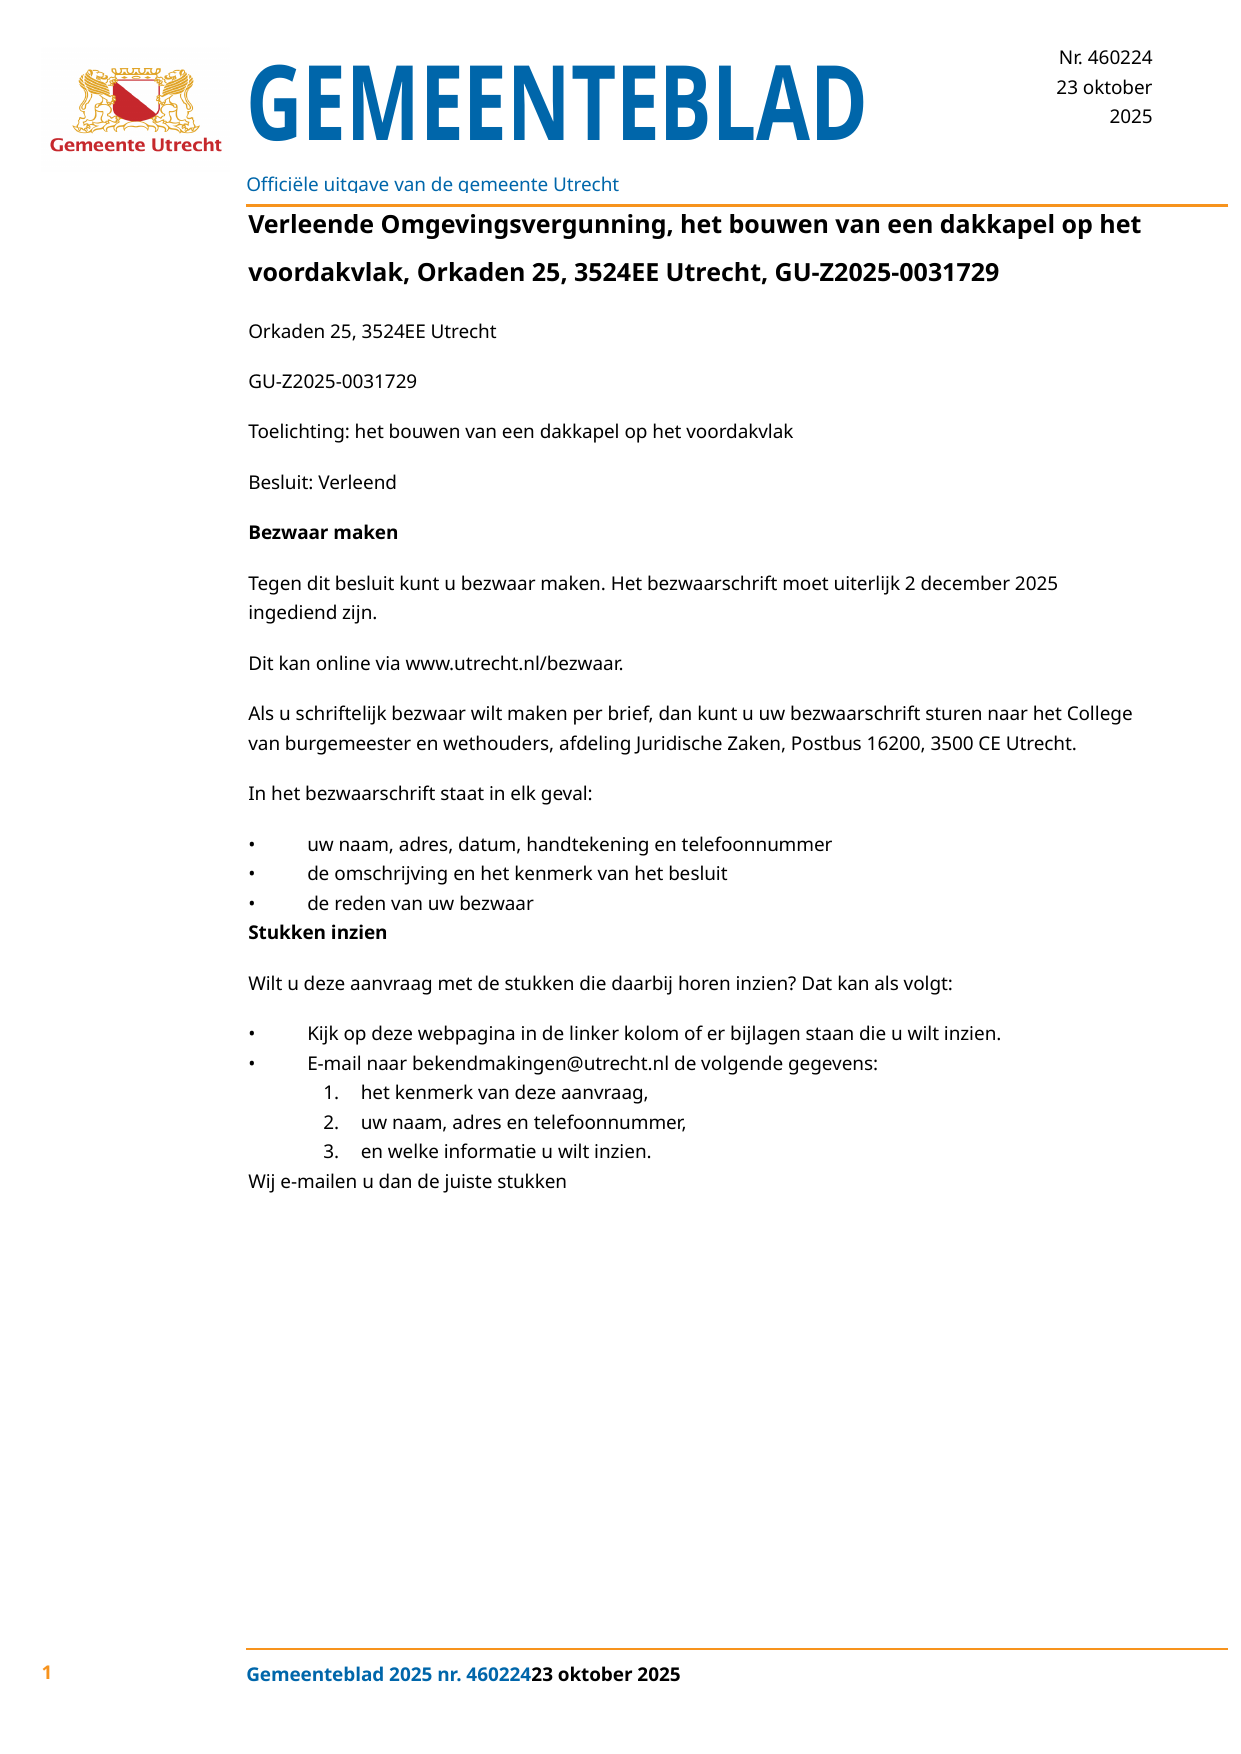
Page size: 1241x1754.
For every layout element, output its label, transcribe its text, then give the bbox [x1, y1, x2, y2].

list E-mail naar bekendmakingen@utrecht.nl de volgende gegevens: [248, 1050, 1152, 1076]
list en welke informatie u wilt inzien. [323, 1139, 1152, 1164]
text Verleende Omgevingsvergunning, het bouwen van een dakkapel op het voordakvlak, Orkaden 25, 3524EE Utrecht, GU-Z2025-0031729 [248, 207, 1152, 288]
text Toelichting: het bouwen van een dakkapel op het voordakvlak [248, 419, 1152, 444]
text Dit kan online via www.utrecht.nl/bezwaar. [248, 650, 1152, 676]
text Als u schriftelijk bezwaar wilt maken per brief, dan kunt u uw bezwaarschrift sturen naar het College van burgemeester en wethouders, afdeling Juridische Zaken, Postbus 16200, 3500 CE Utrecht. [248, 700, 1152, 756]
text Bezwaar maken [248, 519, 1152, 545]
list Kijk op deze webpagina in de linker kolom of er bijlagen staan die u wilt inzien. [248, 1020, 1152, 1046]
text Stukken inzien [248, 919, 1152, 945]
list de omschrijving en het kenmerk van het besluit [248, 860, 1152, 886]
text In het bezwaarschrift staat in elk geval: [248, 780, 1152, 806]
text Besluit: Verleend [248, 469, 1152, 495]
text Orkaden 25, 3524EE Utrecht [248, 318, 1152, 344]
picture [41, 47, 231, 172]
text Wilt u deze aanvraag met de stukken die daarbij horen inzien? Dat kan als volgt: [248, 970, 1152, 996]
list het kenmerk van deze aanvraag, [323, 1079, 1152, 1105]
text Tegen dit besluit kunt u bezwaar maken. Het bezwaarschrift moet uiterlijk 2 december 2025 ingediend zijn. [248, 570, 1152, 625]
text GU-Z2025-0031729 [248, 368, 1152, 394]
text Wij e-mailen u dan de juiste stukken [248, 1168, 1152, 1194]
list uw naam, adres, datum, handtekening en telefoonnummer [248, 831, 1152, 857]
list uw naam, adres en telefoonnummer, [323, 1109, 1152, 1135]
list de reden van uw bezwaar [248, 890, 1152, 916]
